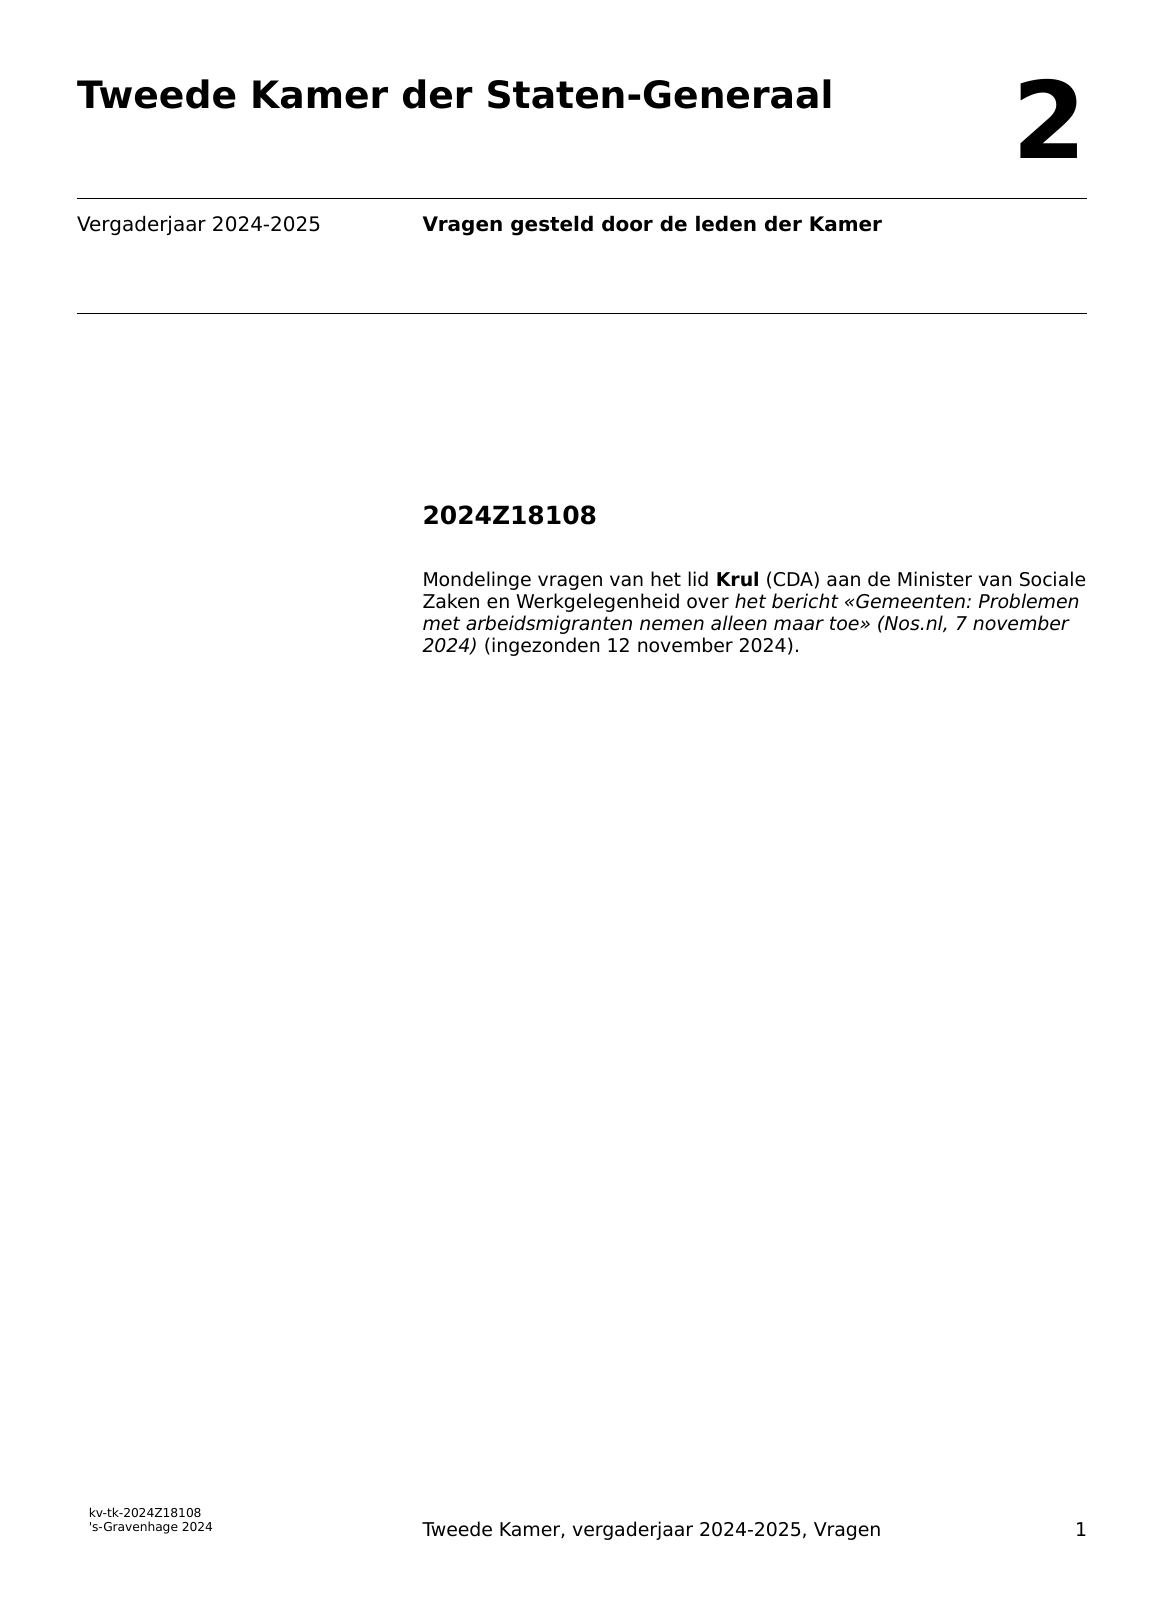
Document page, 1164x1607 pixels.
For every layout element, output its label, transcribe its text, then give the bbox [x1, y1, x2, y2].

text 's-Gravenhage 2024 [88, 1520, 323, 1534]
text kv-tk-2024Z18108 [88, 1506, 323, 1520]
text Mondelinge vragen van het lid Krul (CDA) aan de Minister van Sociale Zaken en Werkgelegenheid over het bericht «Gemeenten: Problemen met arbeidsmigranten nemen alleen maar toe» (Nos.nl, 7 november 2024) (ingezonden 12 november 2024). [422, 569, 1087, 657]
table_header Tweede Kamer der Staten-Generaal [77, 59, 886, 198]
text 2024Z18108 [422, 501, 1087, 531]
table_cell Vragen gesteld door de leden der Kamer [422, 199, 1087, 313]
table_header 2 [886, 59, 1087, 198]
table_cell Vergaderjaar 2024-2025 [77, 199, 422, 313]
